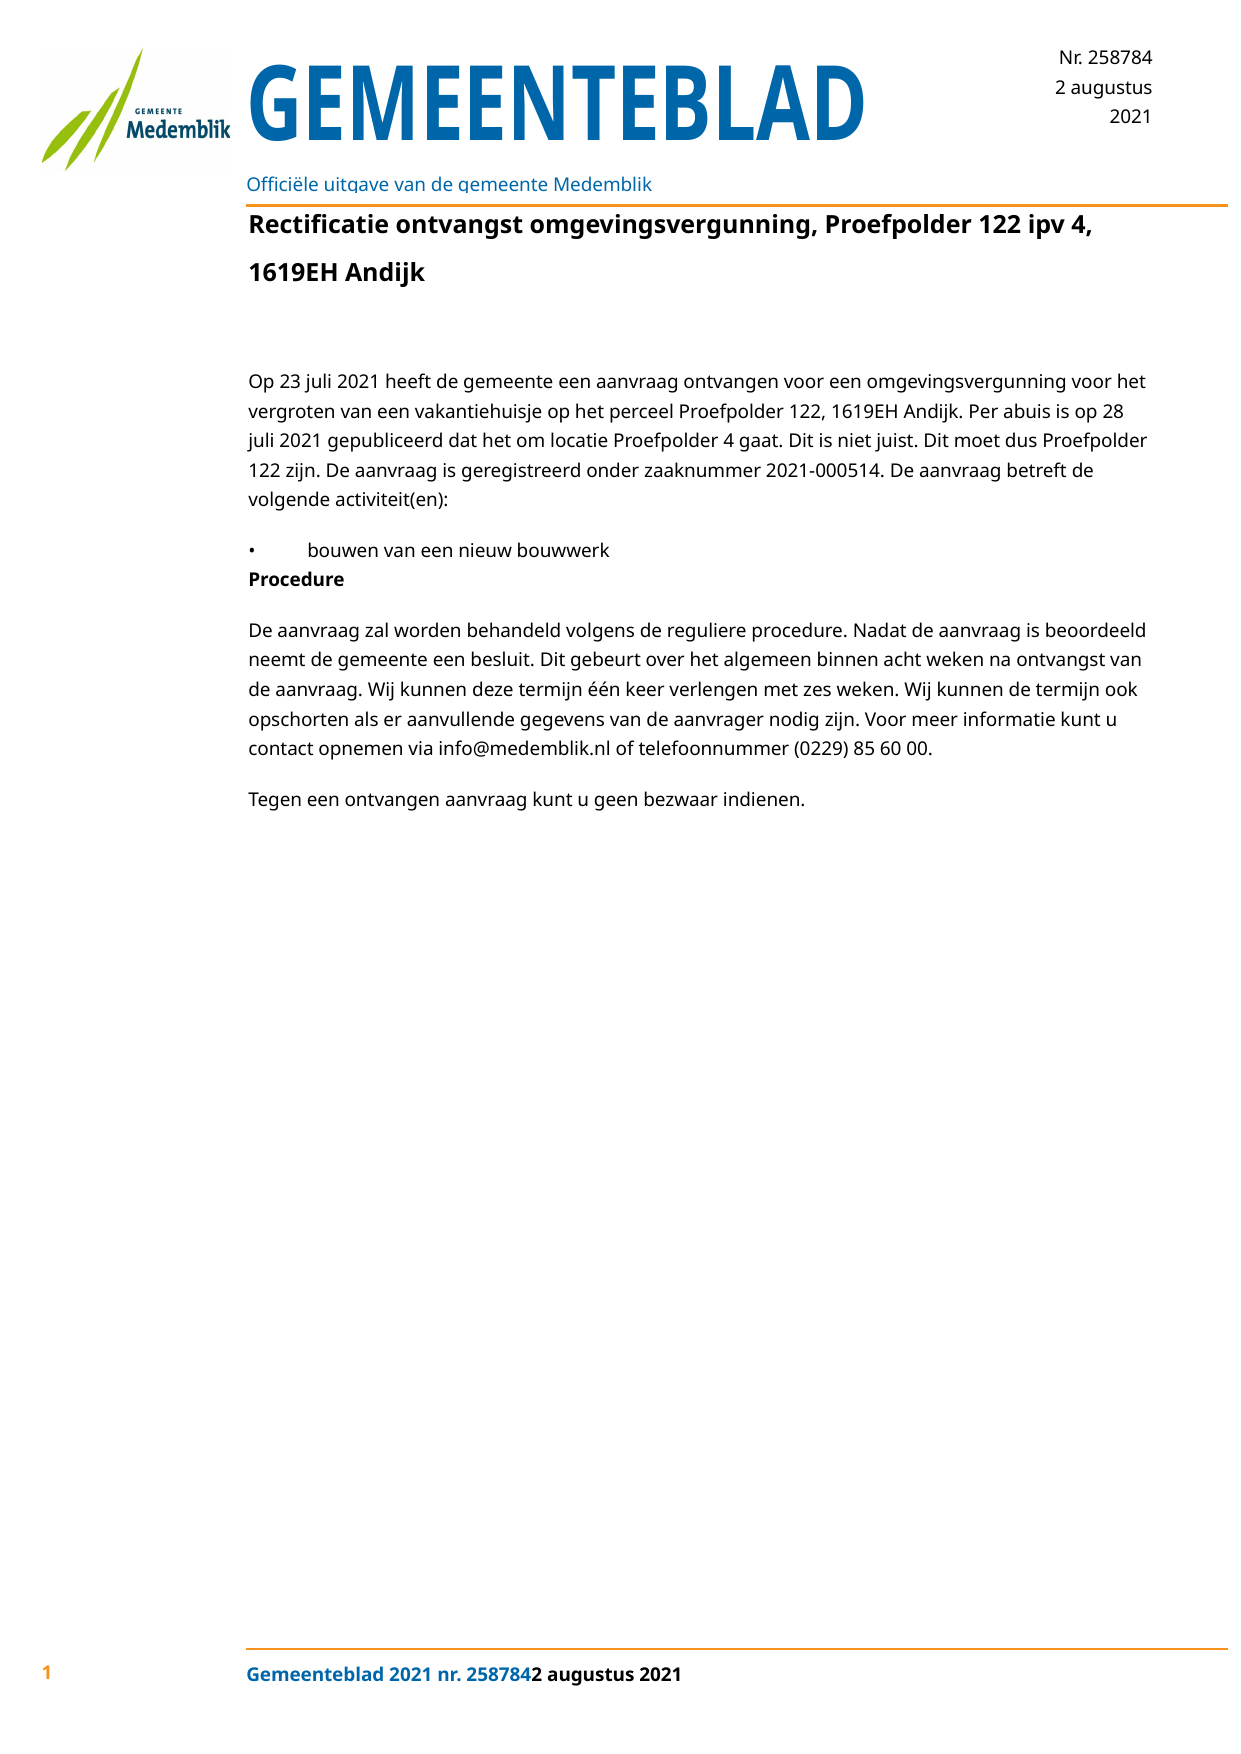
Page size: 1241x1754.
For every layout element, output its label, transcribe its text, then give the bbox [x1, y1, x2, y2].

text Rectificatie ontvangst omgevingsvergunning, Proefpolder 122 ipv 4, 1619EH Andijk [248, 207, 1152, 288]
text Tegen een ontvangen aanvraag kunt u geen bezwaar indienen. [248, 786, 1152, 812]
text Op 23 juli 2021 heeft de gemeente een aanvraag ontvangen voor een omgevingsvergunning voor het vergroten van een vakantiehuisje op het perceel Proefpolder 122, 1619EH Andijk. Per abuis is op 28 juli 2021 gepubliceerd dat het om locatie Proefpolder 4 gaat. Dit is niet juist. Dit moet dus Proefpolder 122 zijn. De aanvraag is geregistreerd onder zaaknummer 2021-000514. De aanvraag betreft de volgende activiteit(en): [248, 368, 1152, 512]
text De aanvraag zal worden behandeld volgens de reguliere procedure. Nadat de aanvraag is beoordeeld neemt de gemeente een besluit. Dit gebeurt over het algemeen binnen acht weken na ontvangst van de aanvraag. Wij kunnen deze termijn één keer verlengen met zes weken. Wij kunnen de termijn ook opschorten als er aanvullende gegevens van de aanvrager nodig zijn. Voor meer informatie kunt u contact opnemen via info@medemblik.nl of telefoonnummer (0229) 85 60 00. [248, 617, 1152, 761]
text Procedure [248, 567, 1152, 592]
picture [41, 47, 231, 172]
list bouwen van een nieuw bouwwerk [248, 537, 1152, 563]
